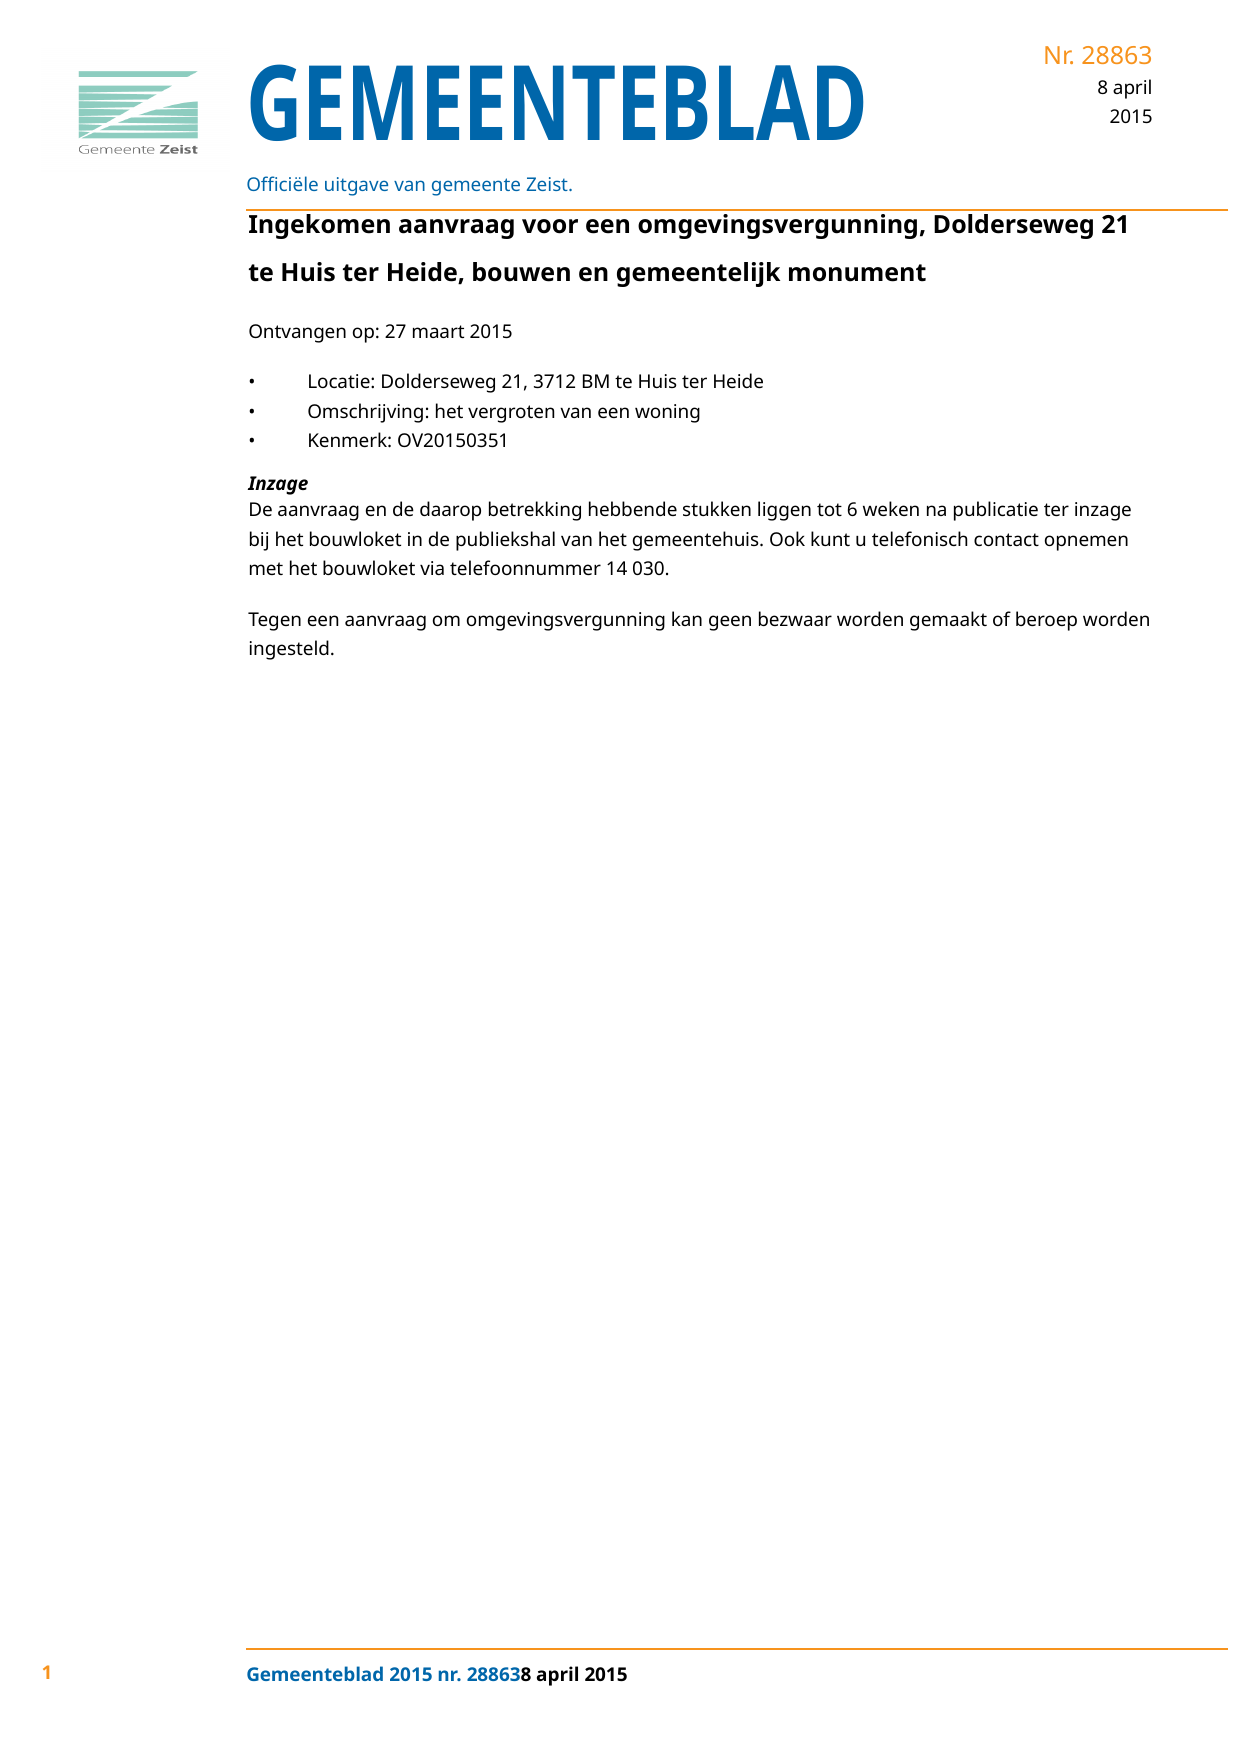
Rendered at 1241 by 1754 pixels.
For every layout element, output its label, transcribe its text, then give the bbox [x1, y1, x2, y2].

list Locatie: Dolderseweg 21, 3712 BM te Huis ter Heide [248, 368, 1152, 394]
text Ingekomen aanvraag voor een omgevingsvergunning, Dolderseweg 21 te Huis ter Heide, bouwen en gemeentelijk monument [248, 211, 1152, 288]
text Tegen een aanvraag om omgevingsvergunning kan geen bezwaar worden gemaakt of beroep worden ingesteld. [248, 606, 1152, 661]
list Kenmerk: OV20150351 [248, 427, 1152, 453]
text Ontvangen op: 27 maart 2015 [248, 318, 1152, 344]
picture [41, 47, 231, 172]
text De aanvraag en de daarop betrekking hebbende stukken liggen tot 6 weken na publicatie ter inzage bij het bouwloket in de publiekshal van het gemeentehuis. Ook kunt u telefonisch contact opnemen met het bouwloket via telefoonnummer 14 030. [248, 496, 1152, 581]
list Omschrijving: het vergroten van een woning [248, 398, 1152, 424]
text Inzage [248, 471, 1152, 496]
